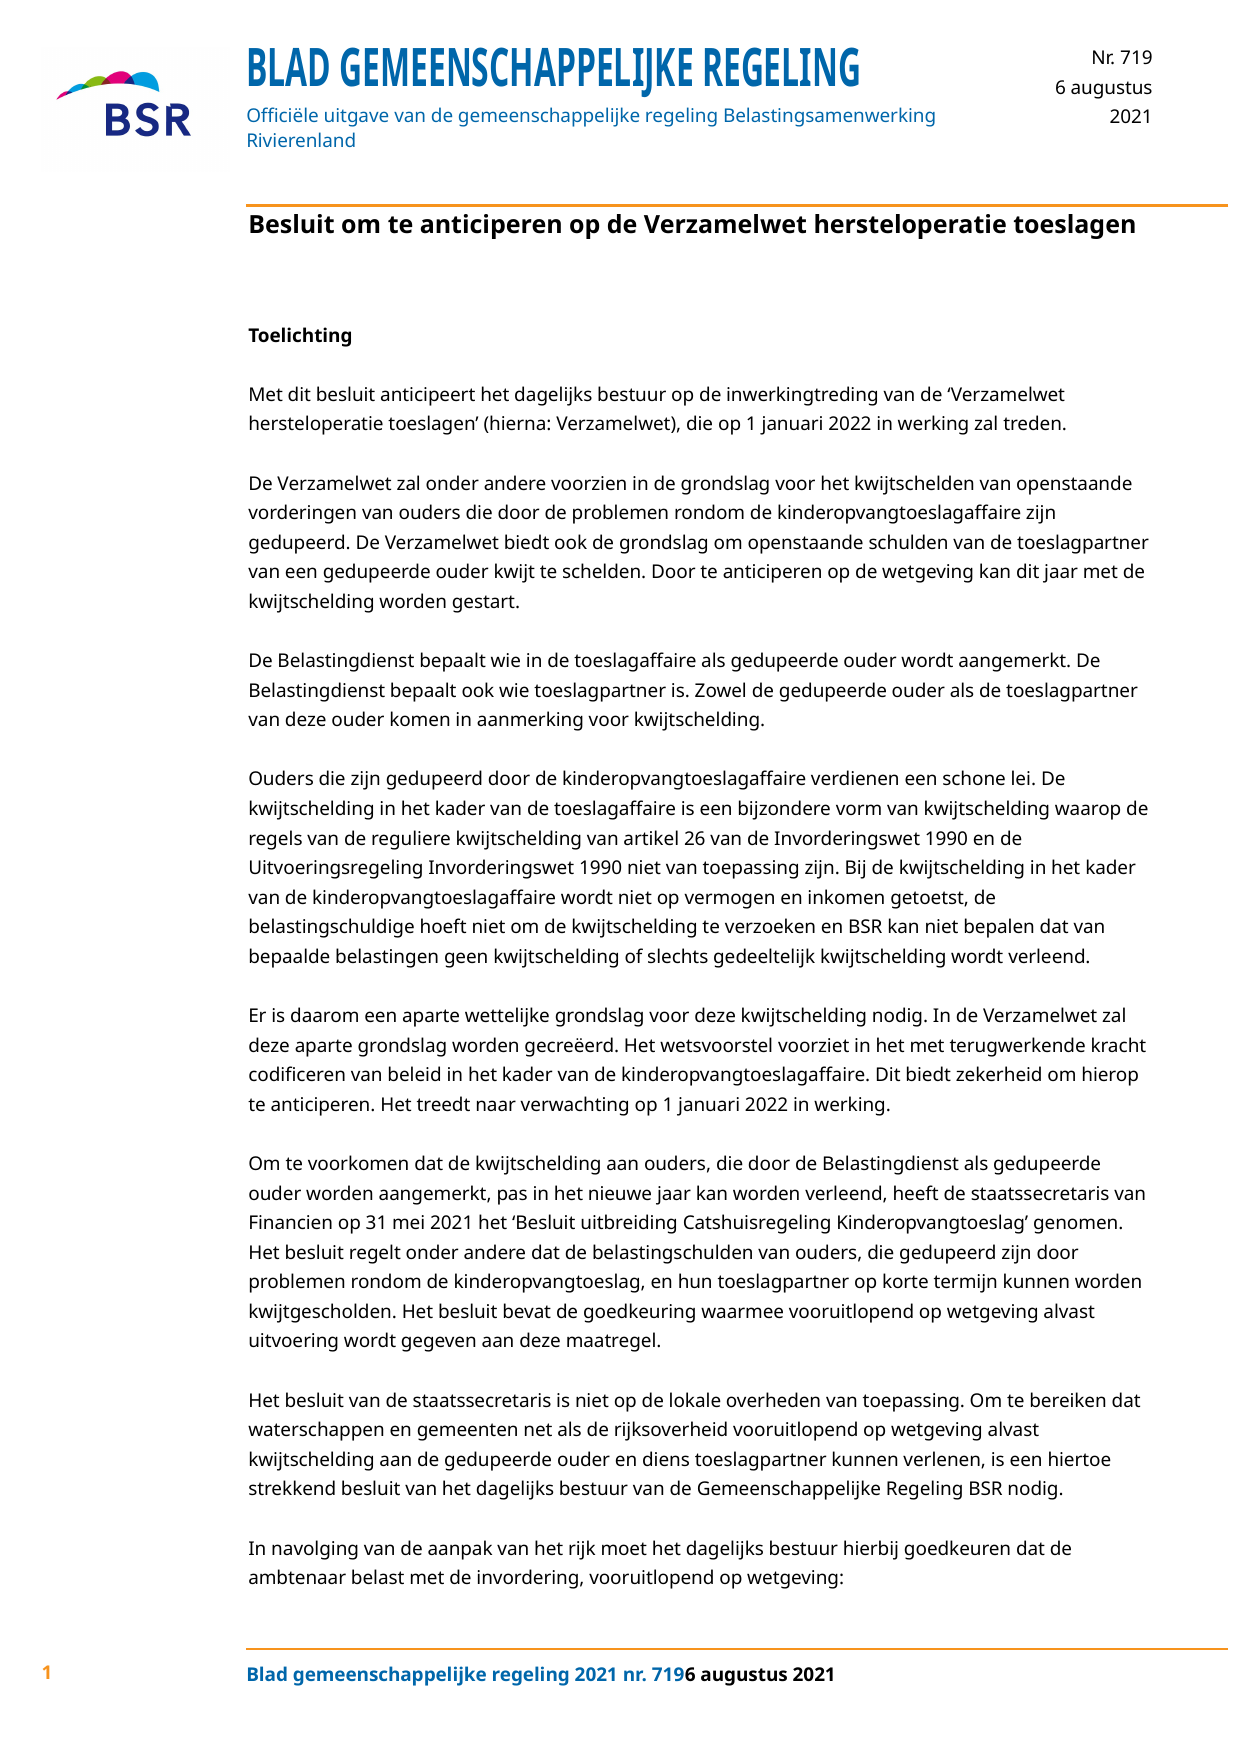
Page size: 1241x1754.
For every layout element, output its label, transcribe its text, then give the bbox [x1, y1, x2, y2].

text Het besluit van de staatssecretaris is niet op de lokale overheden van toepassing. Om te bereiken dat waterschappen en gemeenten net als de rijksoverheid vooruitlopend op wetgeving alvast kwijtschelding aan de gedupeerde ouder en diens toeslagpartner kunnen verlenen, is een hiertoe strekkend besluit van het dagelijks bestuur van de Gemeenschappelijke Regeling BSR nodig. [248, 1387, 1152, 1501]
text Ouders die zijn gedupeerd door de kinderopvangtoeslagaffaire verdienen een schone lei. De kwijtschelding in het kader van de toeslagaffaire is een bijzondere vorm van kwijtschelding waarop de regels van de reguliere kwijtschelding van artikel 26 van de Invorderingswet 1990 en de Uitvoeringsregeling Invorderingswet 1990 niet van toepassing zijn. Bij de kwijtschelding in het kader van de kinderopvangtoeslagaffaire wordt niet op vermogen en inkomen getoetst, de belastingschuldige hoeft niet om de kwijtschelding te verzoeken en BSR kan niet bepalen dat van bepaalde belastingen geen kwijtschelding of slechts gedeeltelijk kwijtschelding wordt verleend. [248, 766, 1152, 969]
text Om te voorkomen dat de kwijtschelding aan ouders, die door de Belastingdienst als gedupeerde ouder worden aangemerkt, pas in het nieuwe jaar kan worden verleend, heeft de staatssecretaris van Financien op 31 mei 2021 het ‘Besluit uitbreiding Catshuisregeling Kinderopvangtoeslag’ genomen. Het besluit regelt onder andere dat de belastingschulden van ouders, die gedupeerd zijn door problemen rondom de kinderopvangtoeslag, en hun toeslagpartner op korte termijn kunnen worden kwijtgescholden. Het besluit bevat de goedkeuring waarmee vooruitlopend op wetgeving alvast uitvoering wordt gegeven aan deze maatregel. [248, 1150, 1152, 1353]
text Toelichting [248, 322, 1152, 347]
text De Belastingdienst bepaalt wie in de toeslagaffaire als gedupeerde ouder wordt aangemerkt. De Belastingdienst bepaalt ook wie toeslagpartner is. Zowel de gedupeerde ouder als de toeslagpartner van deze ouder komen in aanmerking voor kwijtschelding. [248, 647, 1152, 732]
text Met dit besluit anticipeert het dagelijks bestuur op de inwerkingtreding van de ‘Verzamelwet hersteloperatie toeslagen’ (hierna: Verzamelwet), die op 1 januari 2022 in werking zal treden. [248, 381, 1152, 436]
text De Verzamelwet zal onder andere voorzien in de grondslag voor het kwijtschelden van openstaande vorderingen van ouders die door de problemen rondom de kinderopvangtoeslagaffaire zijn gedupeerd. De Verzamelwet biedt ook de grondslag om openstaande schulden van de toeslagpartner van een gedupeerde ouder kwijt te schelden. Door te anticiperen op de wetgeving kan dit jaar met de kwijtschelding worden gestart. [248, 470, 1152, 614]
picture [41, 47, 231, 172]
text Er is daarom een aparte wettelijke grondslag voor deze kwijtschelding nodig. In de Verzamelwet zal deze aparte grondslag worden gecreëerd. Het wetsvoorstel voorziet in het met terugwerkende kracht codificeren van beleid in het kader van de kinderopvangtoeslagaffaire. Dit biedt zekerheid om hierop te anticiperen. Het treedt naar verwachting op 1 januari 2022 in werking. [248, 1002, 1152, 1117]
text Besluit om te anticiperen op de Verzamelwet hersteloperatie toeslagen [248, 207, 1152, 241]
text In navolging van de aanpak van het rijk moet het dagelijks bestuur hierbij goedkeuren dat de ambtenaar belast met de invordering, vooruitlopend op wetgeving: [248, 1535, 1152, 1590]
